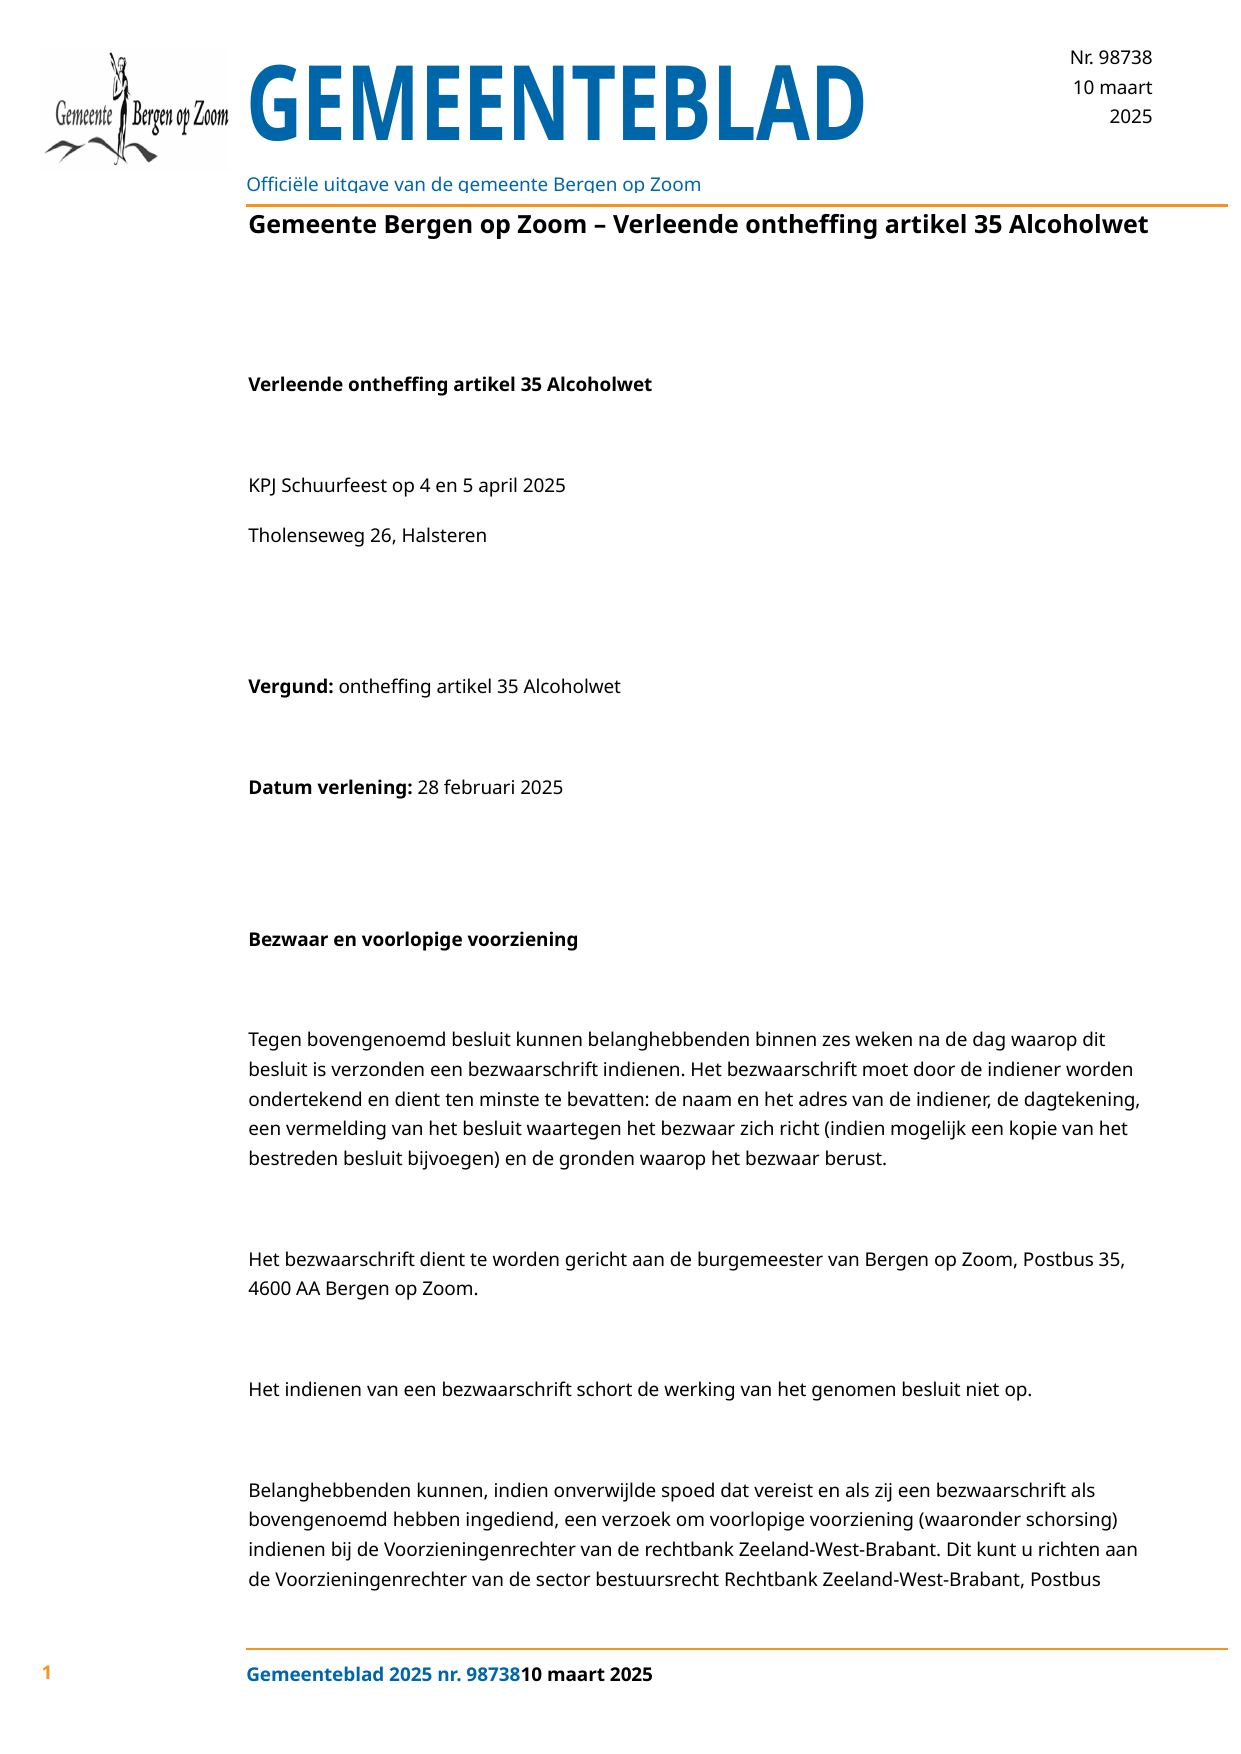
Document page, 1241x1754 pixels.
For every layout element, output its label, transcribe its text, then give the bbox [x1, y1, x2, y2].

text Het indienen van een bezwaarschrift schort de werking van het genomen besluit niet op. [248, 1376, 1152, 1402]
text Verleende ontheffing artikel 35 Alcoholwet [248, 371, 1152, 397]
text Tegen bovengenoemd besluit kunnen belanghebbenden binnen zes weken na de dag waarop dit besluit is verzonden een bezwaarschrift indienen. Het bezwaarschrift moet door de indiener worden ondertekend en dient ten minste te bevatten: de naam en het adres van de indiener, de dagtekening, een vermelding van het besluit waartegen het bezwaar zich richt (indien mogelijk een kopie van het bestreden besluit bijvoegen) en de gronden waarop het bezwaar berust. [248, 1027, 1152, 1171]
text Het bezwaarschrift dient te worden gericht aan de burgemeester van Bergen op Zoom, Postbus 35, 4600 AA Bergen op Zoom. [248, 1246, 1152, 1301]
text KPJ Schuurfeest op 4 en 5 april 2025 [248, 472, 1152, 498]
text Datum verlening: 28 februari 2025 [248, 774, 1152, 800]
text Belanghebbenden kunnen, indien onverwijlde spoed dat vereist en als zij een bezwaarschrift als bovengenoemd hebben ingediend, een verzoek om voorlopige voorziening (waaronder schorsing) indienen bij de Voorzieningenrechter van de rechtbank Zeeland-West-Brabant. Dit kunt u richten aan de Voorzieningenrechter van de sector bestuursrecht Rechtbank Zeeland-West-Brabant, Postbus [248, 1477, 1152, 1591]
text Bezwaar en voorlopige voorziening [248, 926, 1152, 951]
text Gemeente Bergen op Zoom – Verleende ontheffing artikel 35 Alcoholwet [248, 207, 1152, 241]
text Vergund: ontheffing artikel 35 Alcoholwet [248, 674, 1152, 699]
picture [41, 47, 231, 172]
text Tholenseweg 26, Halsteren [248, 522, 1152, 548]
